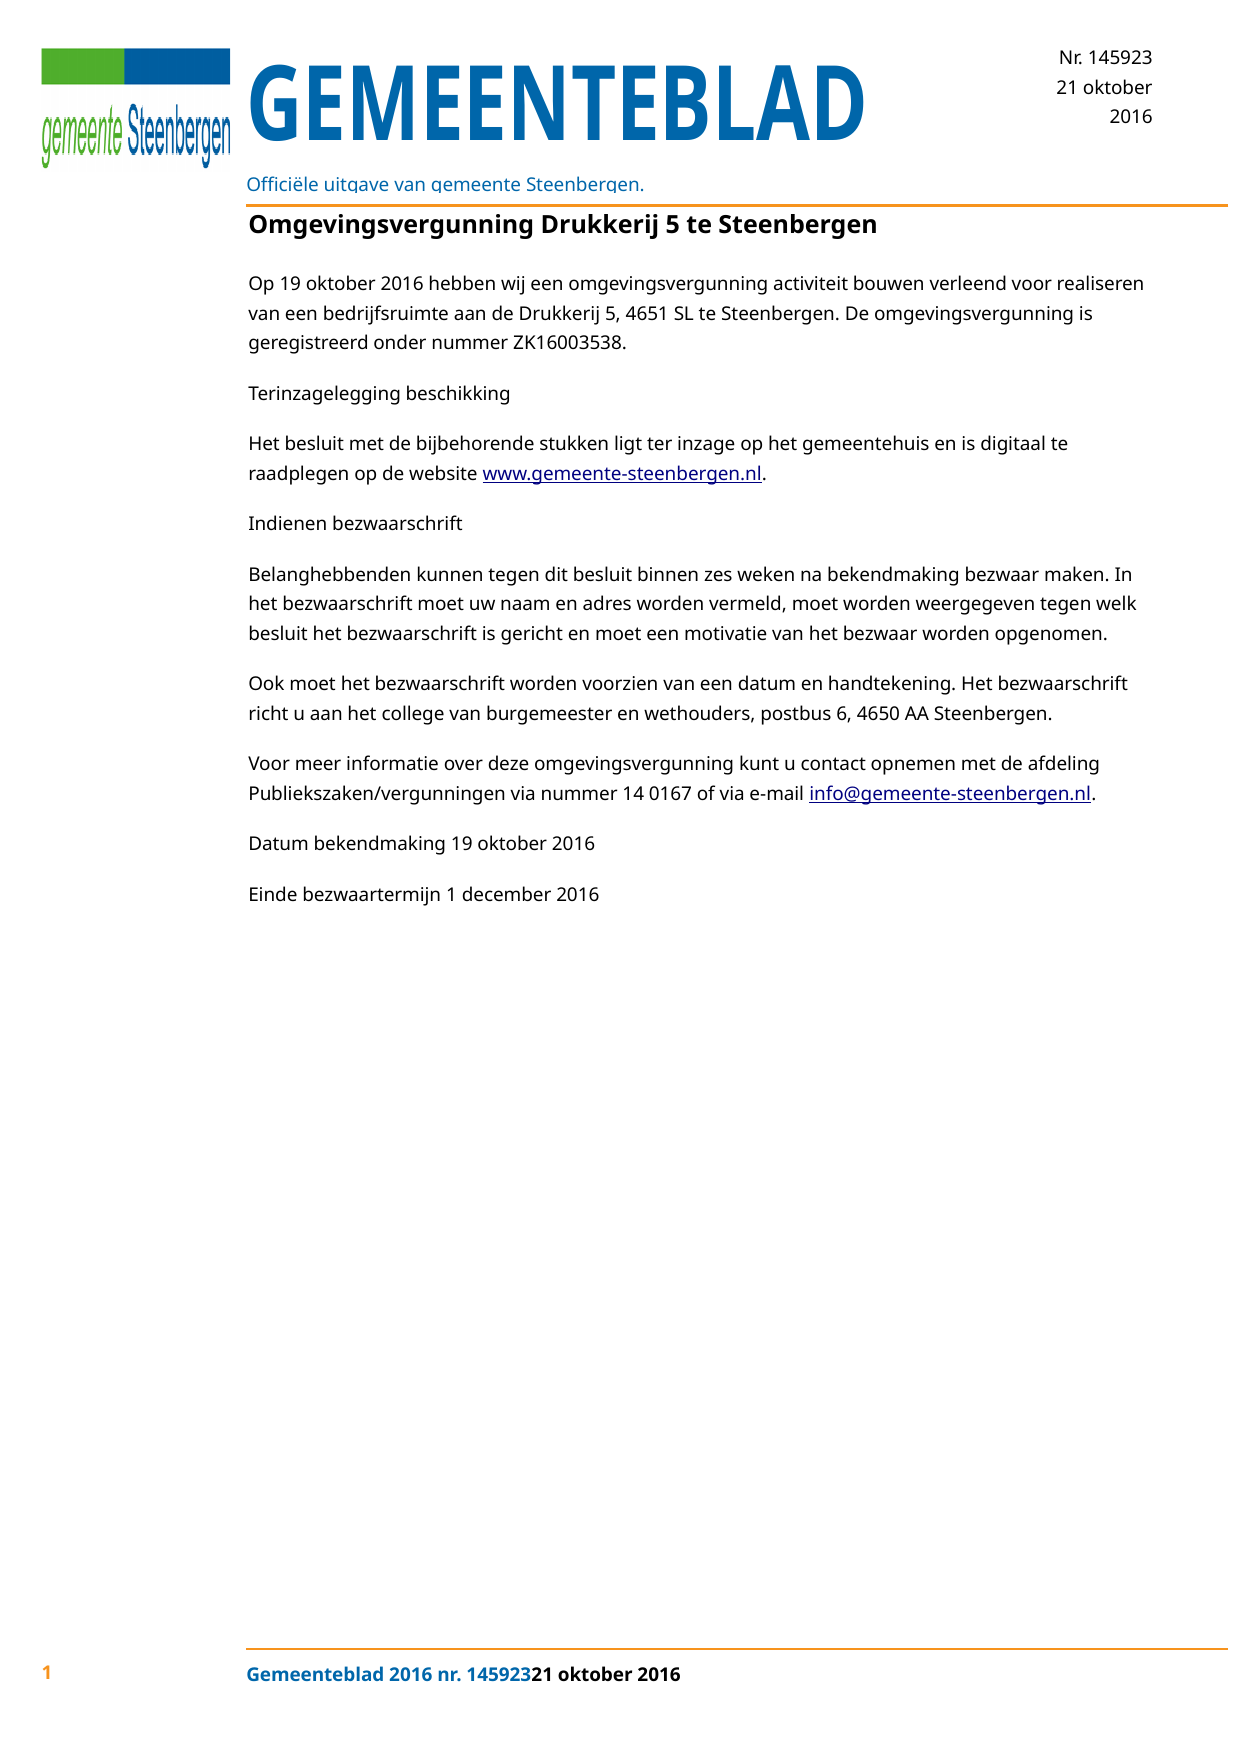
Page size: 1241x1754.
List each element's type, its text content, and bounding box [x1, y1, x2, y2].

picture [41, 47, 231, 172]
text Terinzagelegging beschikking [248, 380, 1152, 406]
text Belanghebbenden kunnen tegen dit besluit binnen zes weken na bekendmaking bezwaar maken. In het bezwaarschrift moet uw naam en adres worden vermeld, moet worden weergegeven tegen welk besluit het bezwaarschrift is gericht en moet een motivatie van het bezwaar worden opgenomen. [248, 561, 1152, 646]
text Einde bezwaartermijn 1 december 2016 [248, 881, 1152, 906]
text Ook moet het bezwaarschrift worden voorzien van een datum en handtekening. Het bezwaarschrift richt u aan het college van burgemeester en wethouders, postbus 6, 4650 AA Steenbergen. [248, 670, 1152, 726]
text Datum bekendmaking 19 oktober 2016 [248, 830, 1152, 856]
text Op 19 oktober 2016 hebben wij een omgevingsvergunning activiteit bouwen verleend voor realiseren van een bedrijfsruimte aan de Drukkerij 5, 4651 SL te Steenbergen. De omgevingsvergunning is geregistreerd onder nummer ZK16003538. [248, 270, 1152, 355]
text Voor meer informatie over deze omgevingsvergunning kunt u contact opnemen met de afdeling Publiekszaken/vergunningen via nummer 14 0167 of via e-mail info@gemeente-steenbergen.nl. [248, 750, 1152, 806]
text Omgevingsvergunning Drukkerij 5 te Steenbergen [248, 207, 1152, 241]
text Indienen bezwaarschrift [248, 510, 1152, 536]
text Het besluit met de bijbehorende stukken ligt ter inzage op het gemeentehuis en is digitaal te raadplegen op de website www.gemeente-steenbergen.nl. [248, 430, 1152, 486]
